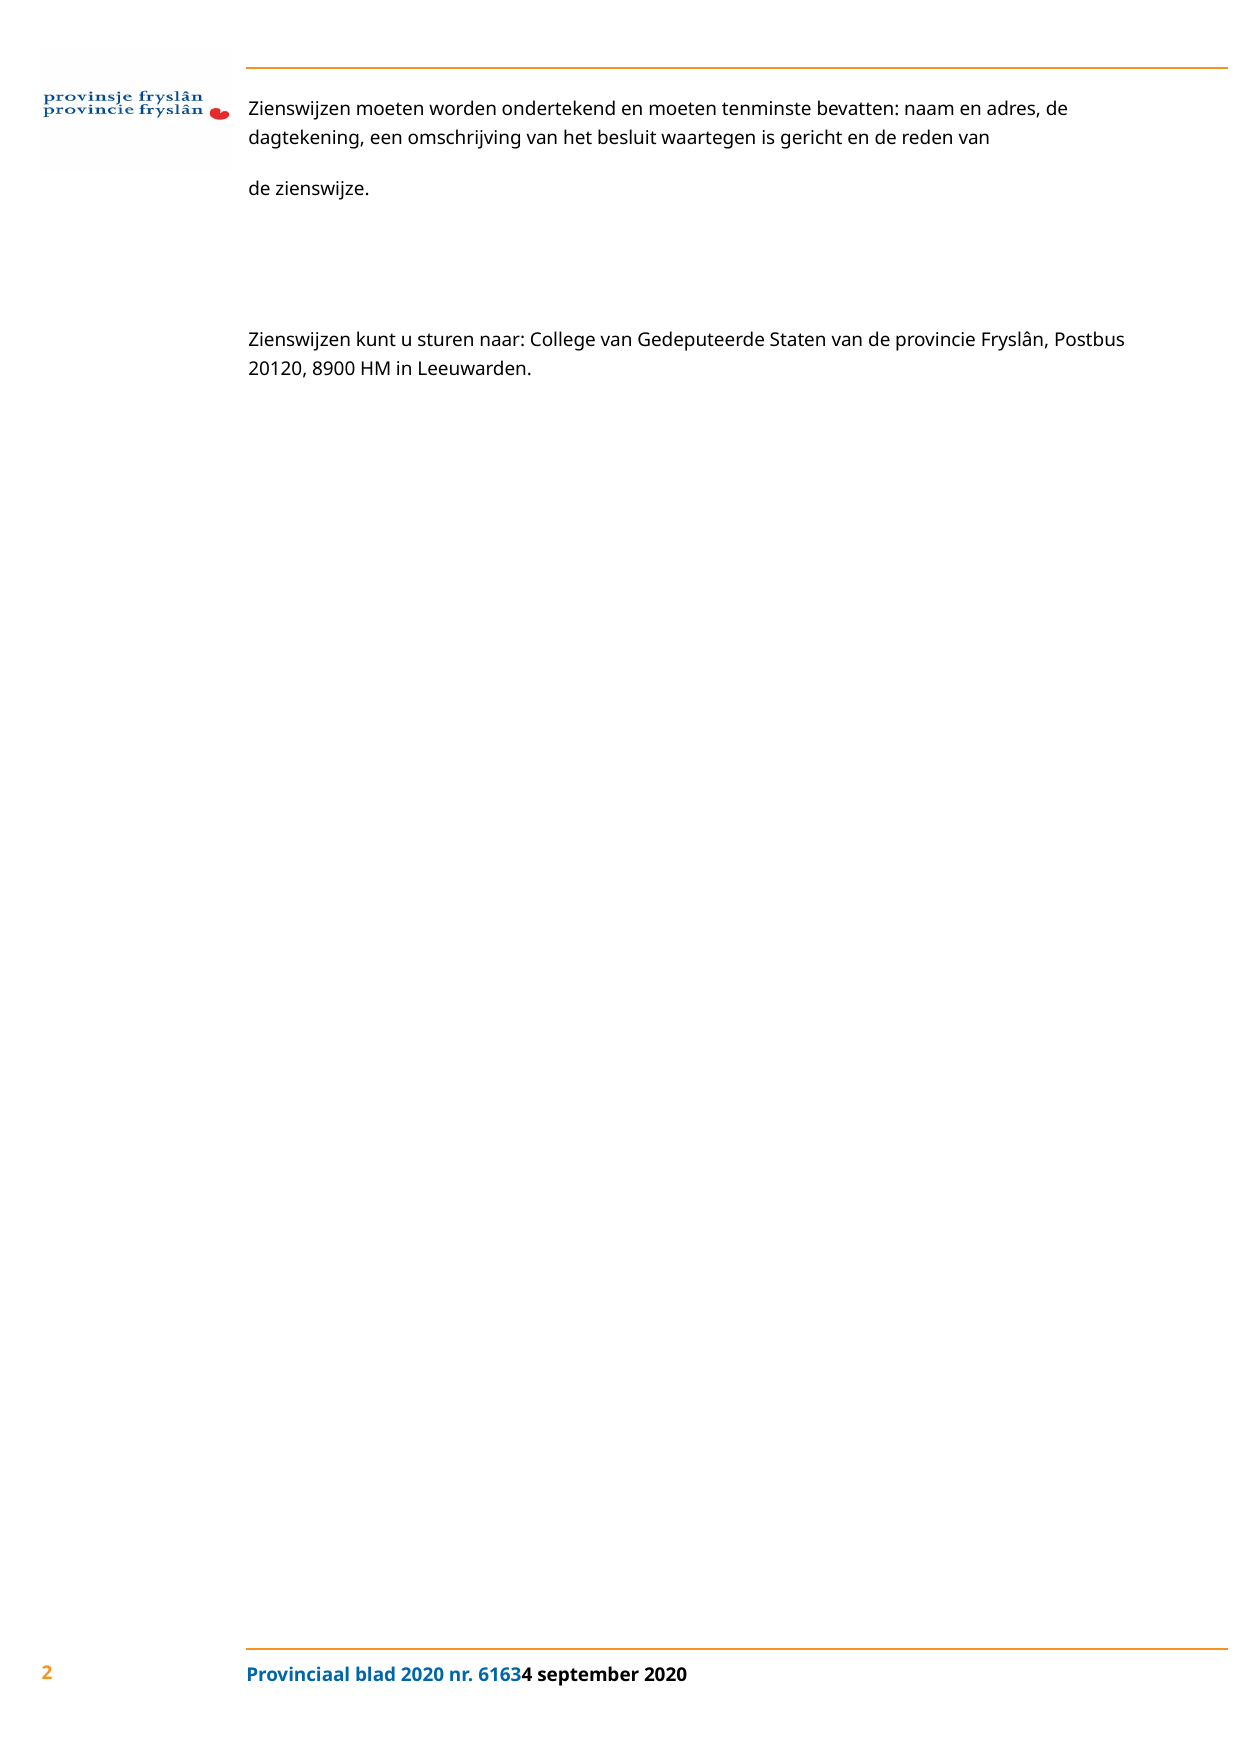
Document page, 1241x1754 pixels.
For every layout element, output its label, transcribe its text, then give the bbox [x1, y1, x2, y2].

text Zienswijzen kunt u sturen naar: College van Gedeputeerde Staten van de provincie Fryslân, Postbus 20120, 8900 HM in Leeuwarden. [248, 326, 1152, 381]
text de zienswijze. [248, 175, 1152, 201]
picture [41, 47, 231, 172]
text Zienswijzen moeten worden ondertekend en moeten tenminste bevatten: naam en adres, de dagtekening, een omschrijving van het besluit waartegen is gericht en de reden van [248, 95, 1152, 150]
